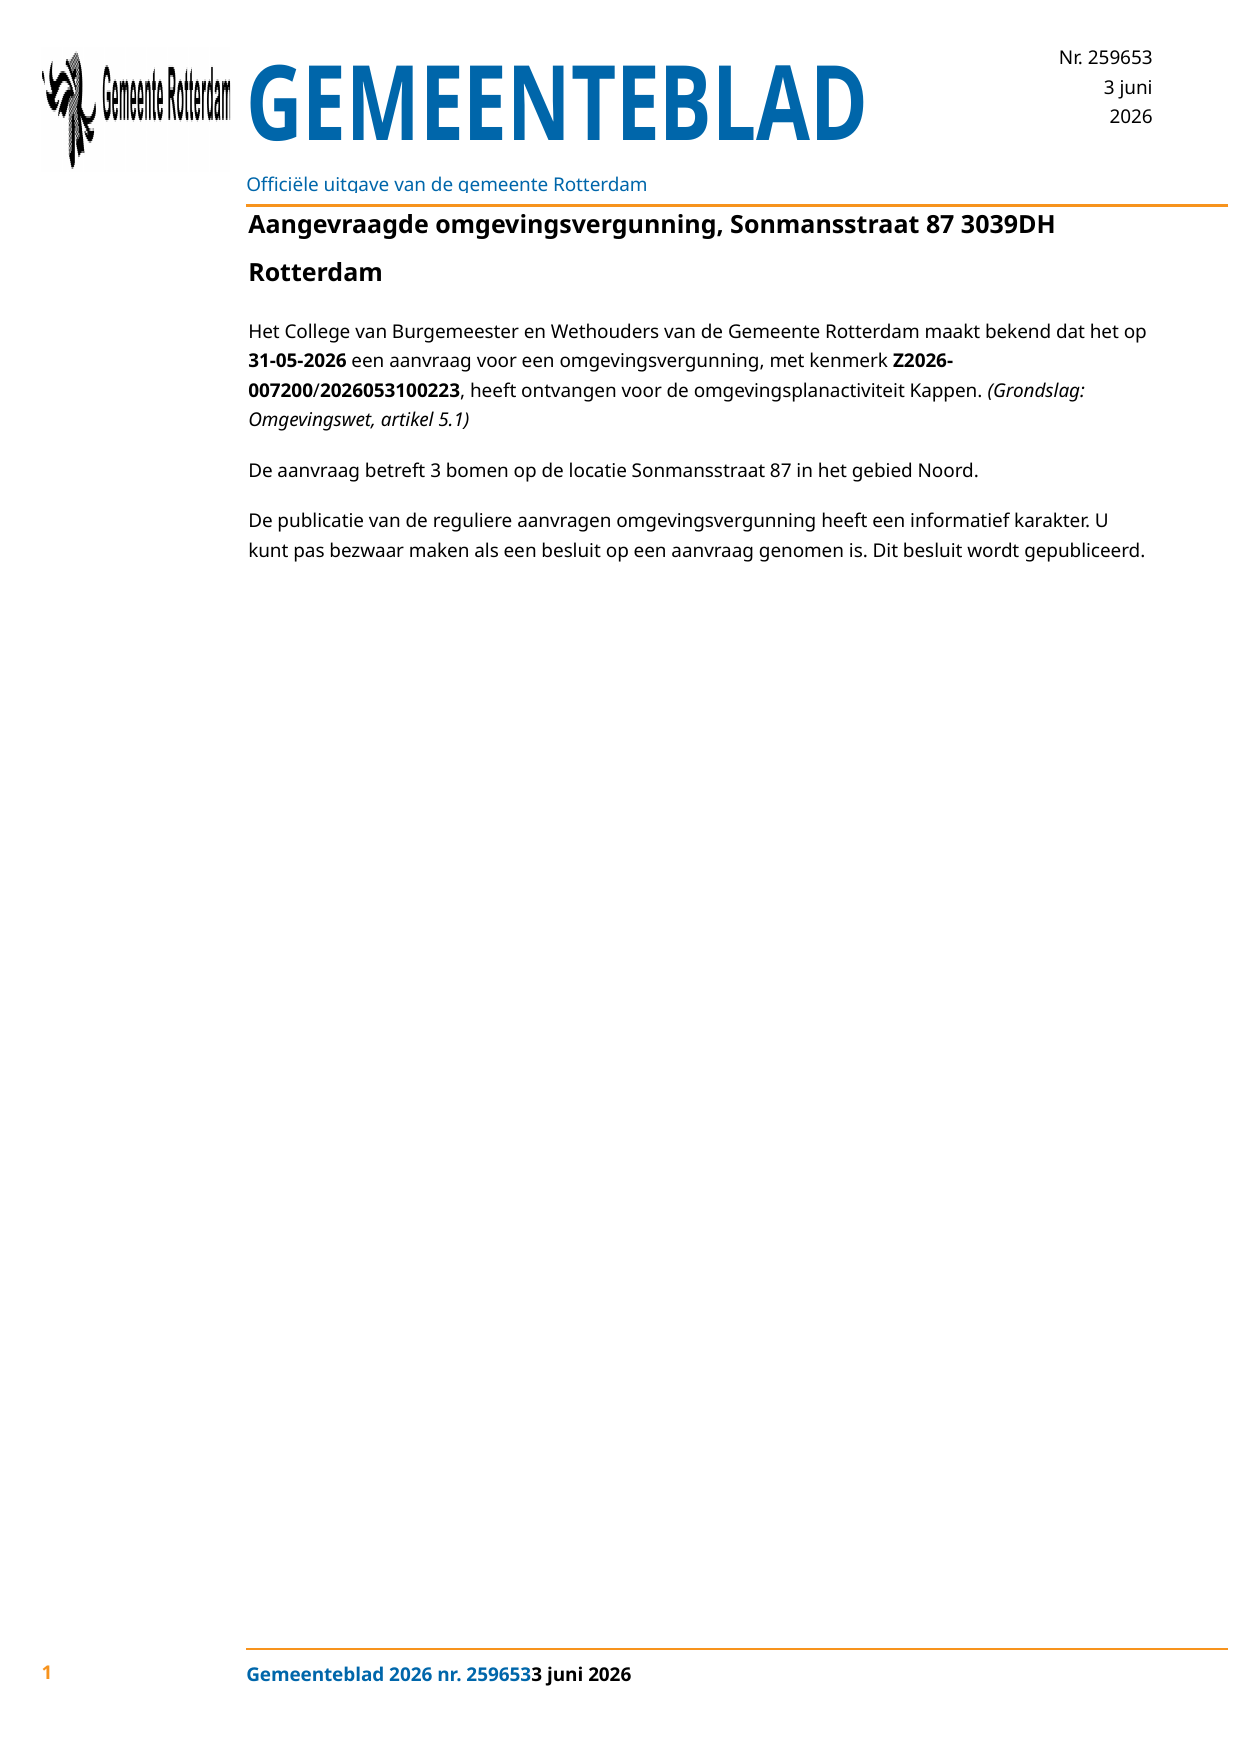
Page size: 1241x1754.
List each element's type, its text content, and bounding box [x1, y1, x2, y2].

text De publicatie van de reguliere aanvragen omgevingsvergunning heeft een informatief karakter. U kunt pas bezwaar maken als een besluit op een aanvraag genomen is. Dit besluit wordt gepubliceerd. [248, 507, 1152, 563]
text Het College van Burgemeester en Wethouders van de Gemeente Rotterdam maakt bekend dat het op 31-05-2026 een aanvraag voor een omgevingsvergunning, met kenmerk Z2026-007200/2026053100223, heeft ontvangen voor de omgevingsplanactiviteit Kappen. (Grondslag: Omgevingswet, artikel 5.1) [248, 318, 1152, 432]
text Aangevraagde omgevingsvergunning, Sonmansstraat 87 3039DH Rotterdam [248, 207, 1152, 288]
text De aanvraag betreft 3 bomen op de locatie Sonmansstraat 87 in het gebied Noord. [248, 457, 1152, 483]
picture [41, 47, 231, 172]
